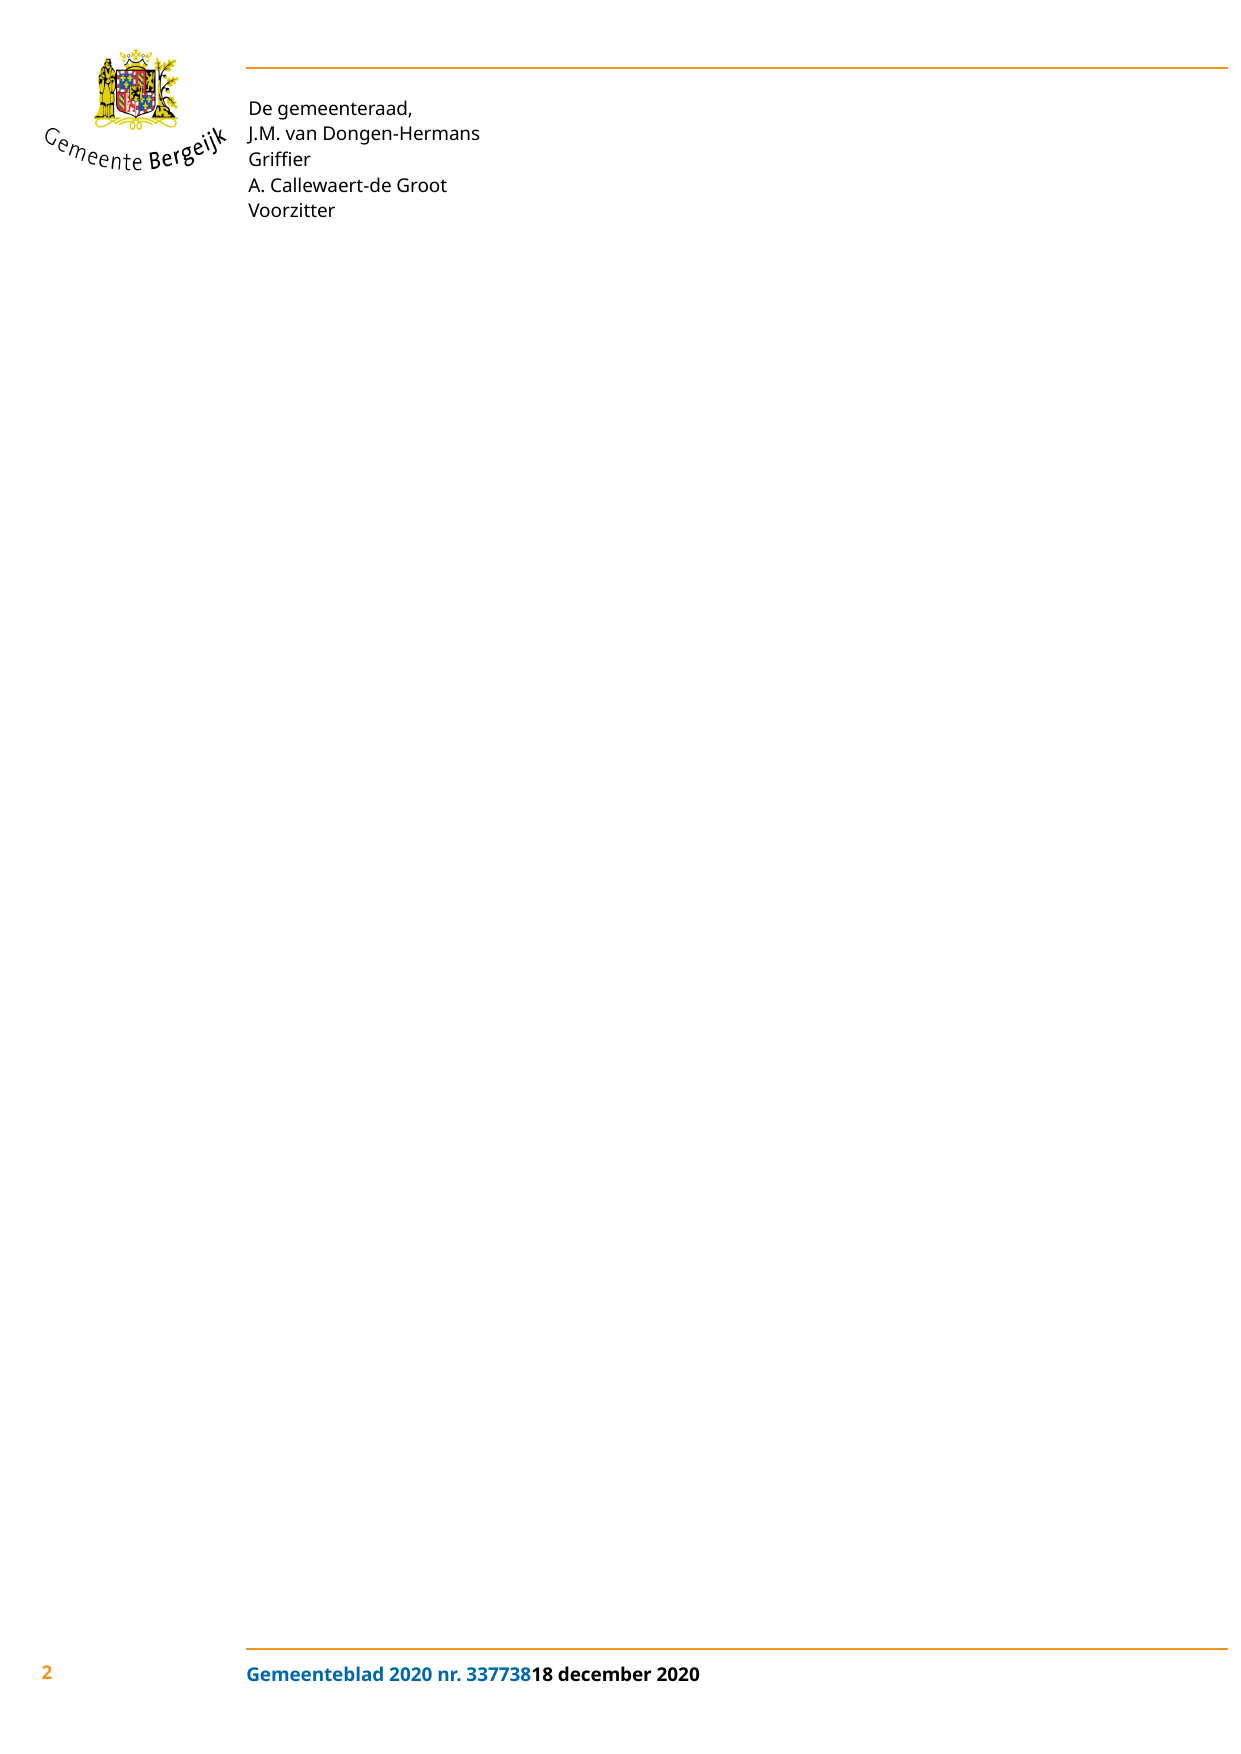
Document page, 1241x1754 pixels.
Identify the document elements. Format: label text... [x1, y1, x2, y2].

picture [41, 47, 231, 172]
text J.M. van Dongen-Hermans [248, 121, 1152, 146]
text Voorzitter [248, 198, 1152, 223]
text A. Callewaert-de Groot [248, 172, 1152, 198]
text De gemeenteraad, [248, 95, 1152, 121]
text Griffier [248, 146, 1152, 172]
